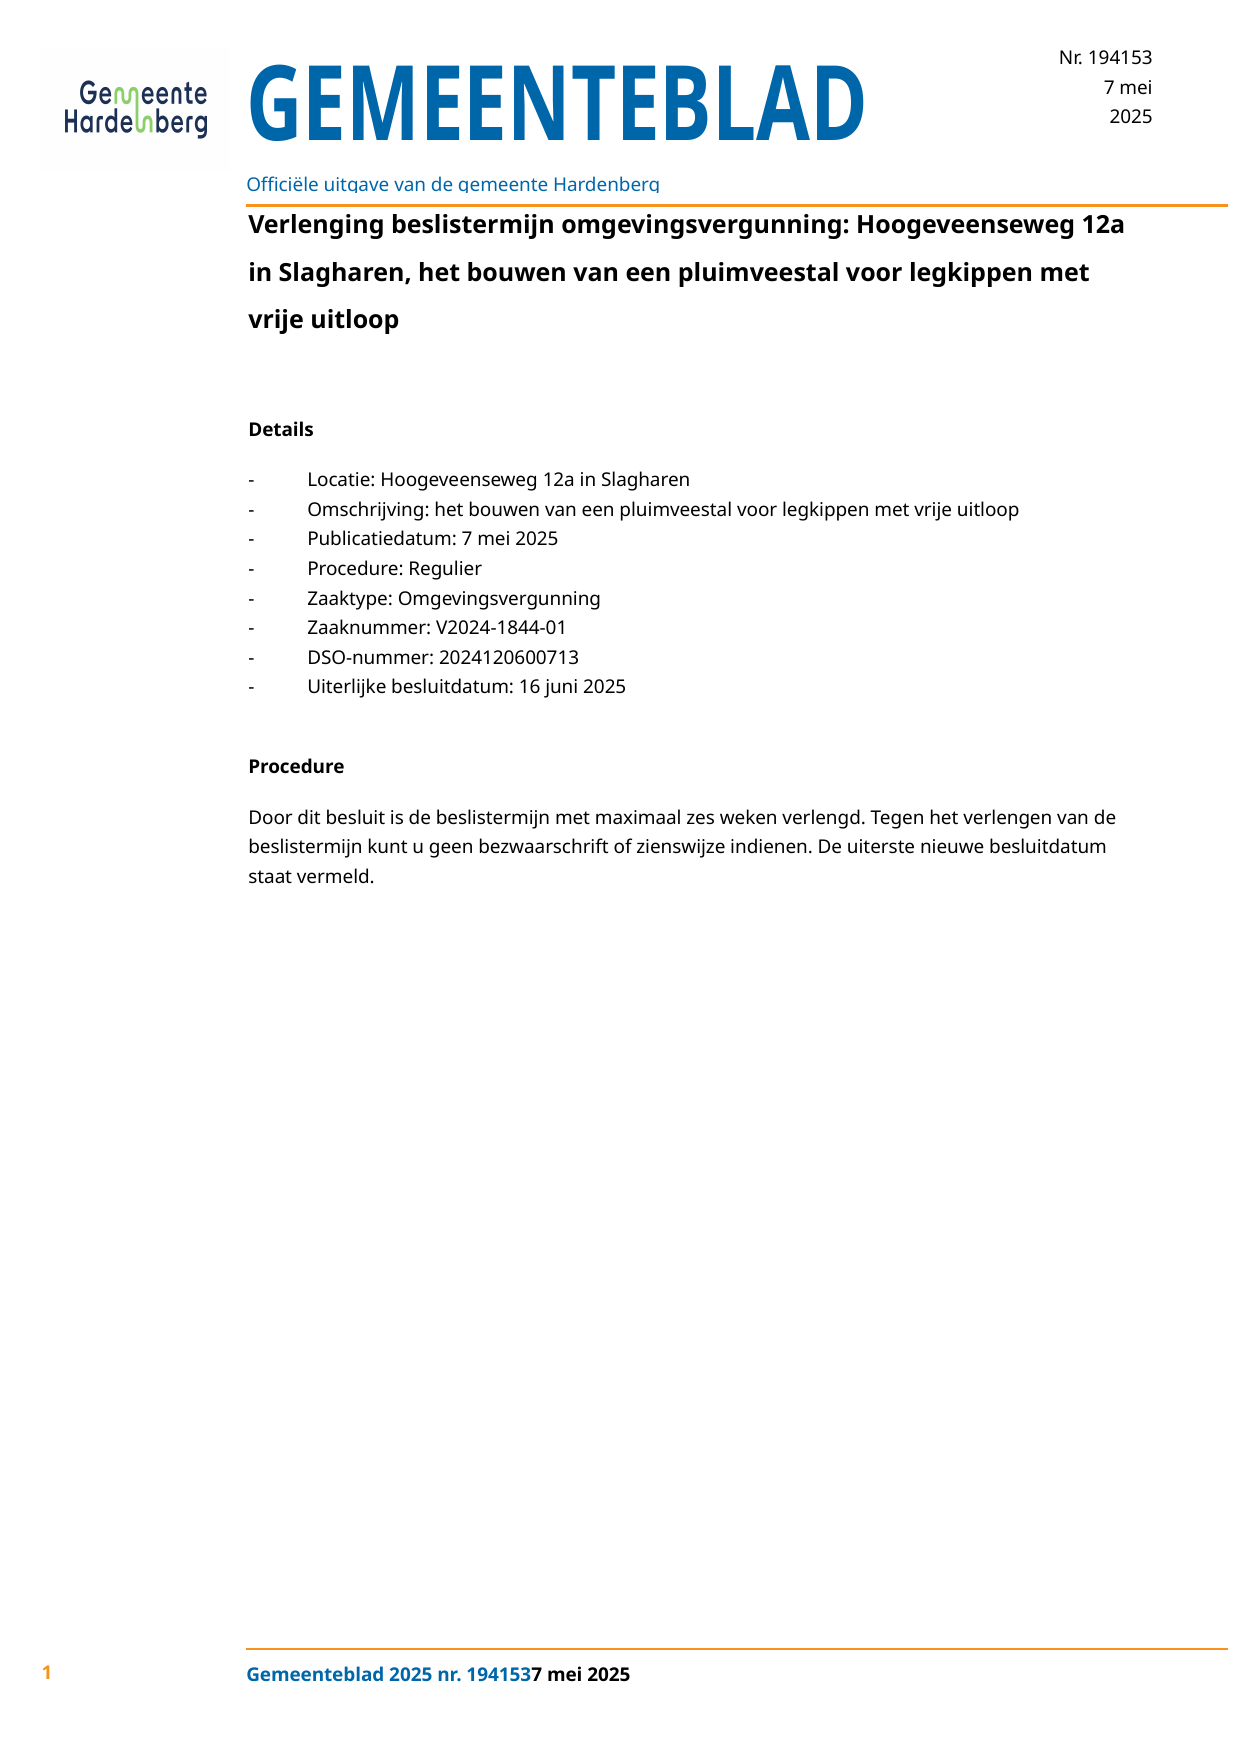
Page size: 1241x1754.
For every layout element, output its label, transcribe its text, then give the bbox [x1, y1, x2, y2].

text Procedure [248, 753, 1152, 779]
list Uiterlijke besluitdatum: 16 juni 2025 [248, 673, 1152, 699]
picture [41, 47, 231, 172]
text Verlenging beslistermijn omgevingsvergunning: Hoogeveenseweg 12a in Slagharen, het bouwen van een pluimveestal voor legkippen met vrije uitloop [248, 207, 1152, 336]
list Zaaktype: Omgevingsvergunning [248, 585, 1152, 610]
list Omschrijving: het bouwen van een pluimveestal voor legkippen met vrije uitloop [248, 496, 1152, 522]
list Procedure: Regulier [248, 555, 1152, 581]
list Publicatiedatum: 7 mei 2025 [248, 526, 1152, 551]
list Locatie: Hoogeveenseweg 12a in Slagharen [248, 466, 1152, 492]
text Door dit besluit is de beslistermijn met maximaal zes weken verlengd. Tegen het verlengen van de beslistermijn kunt u geen bezwaarschrift of zienswijze indienen. De uiterste nieuwe besluitdatum staat vermeld. [248, 804, 1152, 889]
list Zaaknummer: V2024-1844-01 [248, 614, 1152, 640]
text Details [248, 416, 1152, 442]
list DSO-nummer: 2024120600713 [248, 644, 1152, 669]
